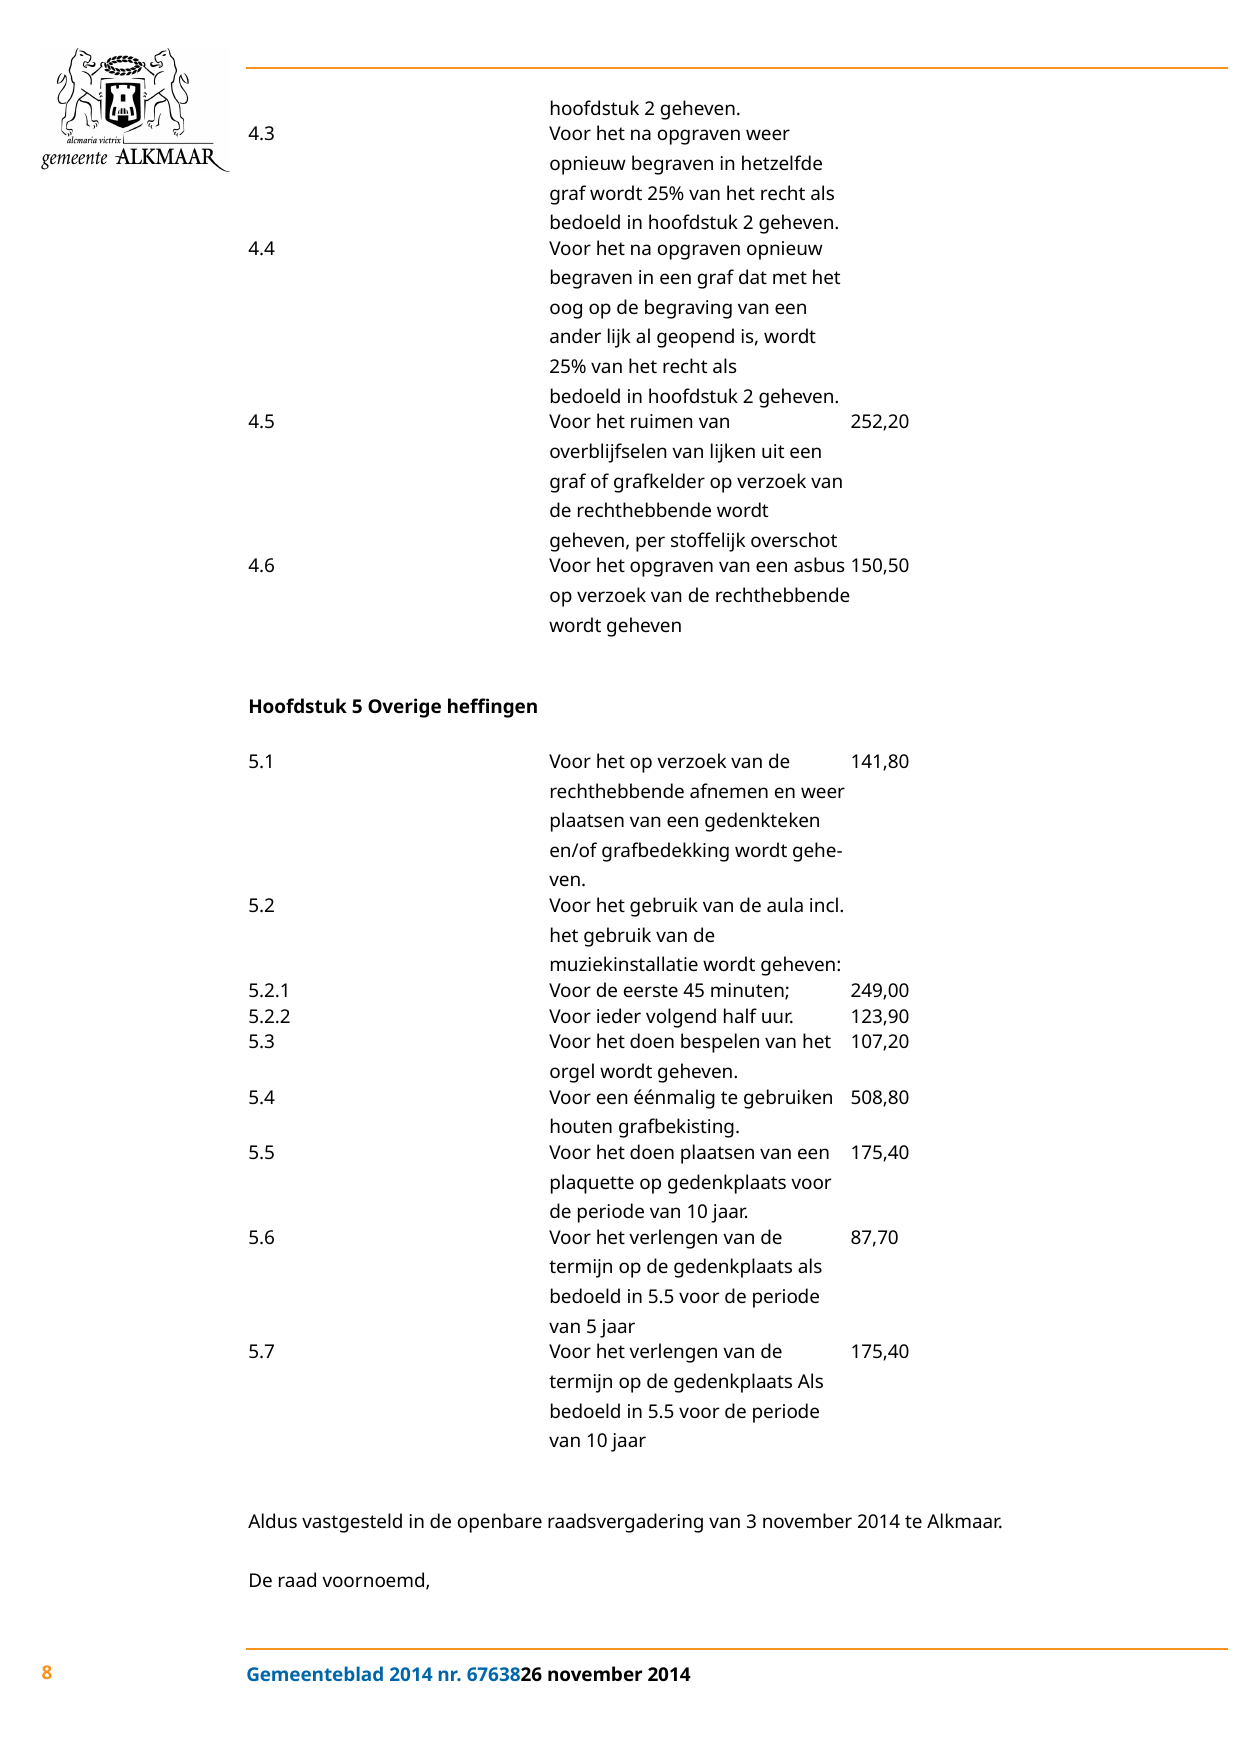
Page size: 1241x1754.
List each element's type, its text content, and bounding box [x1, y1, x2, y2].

table_cell 4.3 [248, 121, 549, 235]
table_cell Voor het na opgraven weer opnieuw begraven in hetzelfde graf wordt 25% van het recht als bedoeld in hoofdstuk 2 geheven. [549, 121, 850, 235]
table_cell 150,50 [850, 553, 1152, 638]
table_cell Voor ieder vol­gend half uur. [549, 1003, 850, 1029]
table_cell 5.2.2 [248, 1003, 549, 1029]
table_cell 252,20 [850, 409, 1152, 553]
table_cell [850, 95, 1152, 121]
table_cell Voor het doen plaatsen van een plaquette op gedenkplaats voor de periode van 10 jaar. [549, 1139, 850, 1224]
table_header 141,80 [850, 748, 1152, 892]
table_cell 175,40 [850, 1339, 1152, 1453]
table_cell Voor het opgraven van een asbus op verzoek van de rechthebbende wordt geheven [549, 553, 850, 638]
table_header Voor het op verzoek van de rechthebbende afnemen en weer plaatsen van een gedenkte­ken en/of graf­bedekking wordt gehe­ven. [549, 748, 850, 892]
table_cell 5.2.1 [248, 977, 549, 1003]
table_cell [850, 892, 1152, 977]
table_cell 175,40 [850, 1139, 1152, 1224]
text Hoofdstuk 5 Overige heffingen [248, 693, 1152, 719]
table_cell 5.3 [248, 1029, 549, 1084]
table_cell Voor het gebruik van de aula incl. het gebruik van de muziekinstallatie wordt geheven: [549, 892, 850, 977]
table_cell Voor het verlengen van de termijn op de gedenkplaats als bedoeld in 5.5 voor de periode van 5 jaar [549, 1224, 850, 1339]
text Aldus vastgesteld in de openbare raadsvergadering van 3 november 2014 te Alkmaar. [248, 1508, 1152, 1534]
table_cell 87,70 [850, 1224, 1152, 1339]
table_cell 5.7 [248, 1339, 549, 1453]
table_cell Voor de eer­ste 45 minu­ten; [549, 977, 850, 1003]
table_cell [248, 95, 549, 121]
table_cell 5.4 [248, 1084, 549, 1139]
table_cell Voor het na opgraven opnieuw begraven in een graf dat met het oog op de begraving van een ander lijk al geopend is, wordt 25% van het recht als bedoeld in hoofdstuk 2 geheven. [549, 235, 850, 409]
table_header 5.1 [248, 748, 549, 892]
table_cell [850, 235, 1152, 409]
table_cell Voor het ruimen van overblijfselen van lijken uit een graf of grafkelder op verzoek van de rechthebbende wordt geheven, per stoffelijk overschot [549, 409, 850, 553]
text De raad voornoemd, [248, 1568, 1152, 1593]
table_cell 4.5 [248, 409, 549, 553]
table_cell 107,20 [850, 1029, 1152, 1084]
table_cell 4.6 [248, 553, 549, 638]
table_cell [850, 121, 1152, 235]
table_cell 5.6 [248, 1224, 549, 1339]
table_cell 508,80 [850, 1084, 1152, 1139]
table_cell Voor het doen bespelen van het orgel wordt ge­heven. [549, 1029, 850, 1084]
picture [41, 47, 231, 172]
table_cell Voor een éénmalig te gebruiken houten grafbekisting. [549, 1084, 850, 1139]
table_cell 123,90 [850, 1003, 1152, 1029]
table_cell 249,00 [850, 977, 1152, 1003]
table_cell hoofdstuk 2 geheven. [549, 95, 850, 121]
table_cell 5.2 [248, 892, 549, 977]
table_cell 4.4 [248, 235, 549, 409]
table_cell Voor het verlengen van de termijn op de gedenkplaats Als bedoeld in 5.5 voor de periode van 10 jaar [549, 1339, 850, 1453]
table_cell 5.5 [248, 1139, 549, 1224]
